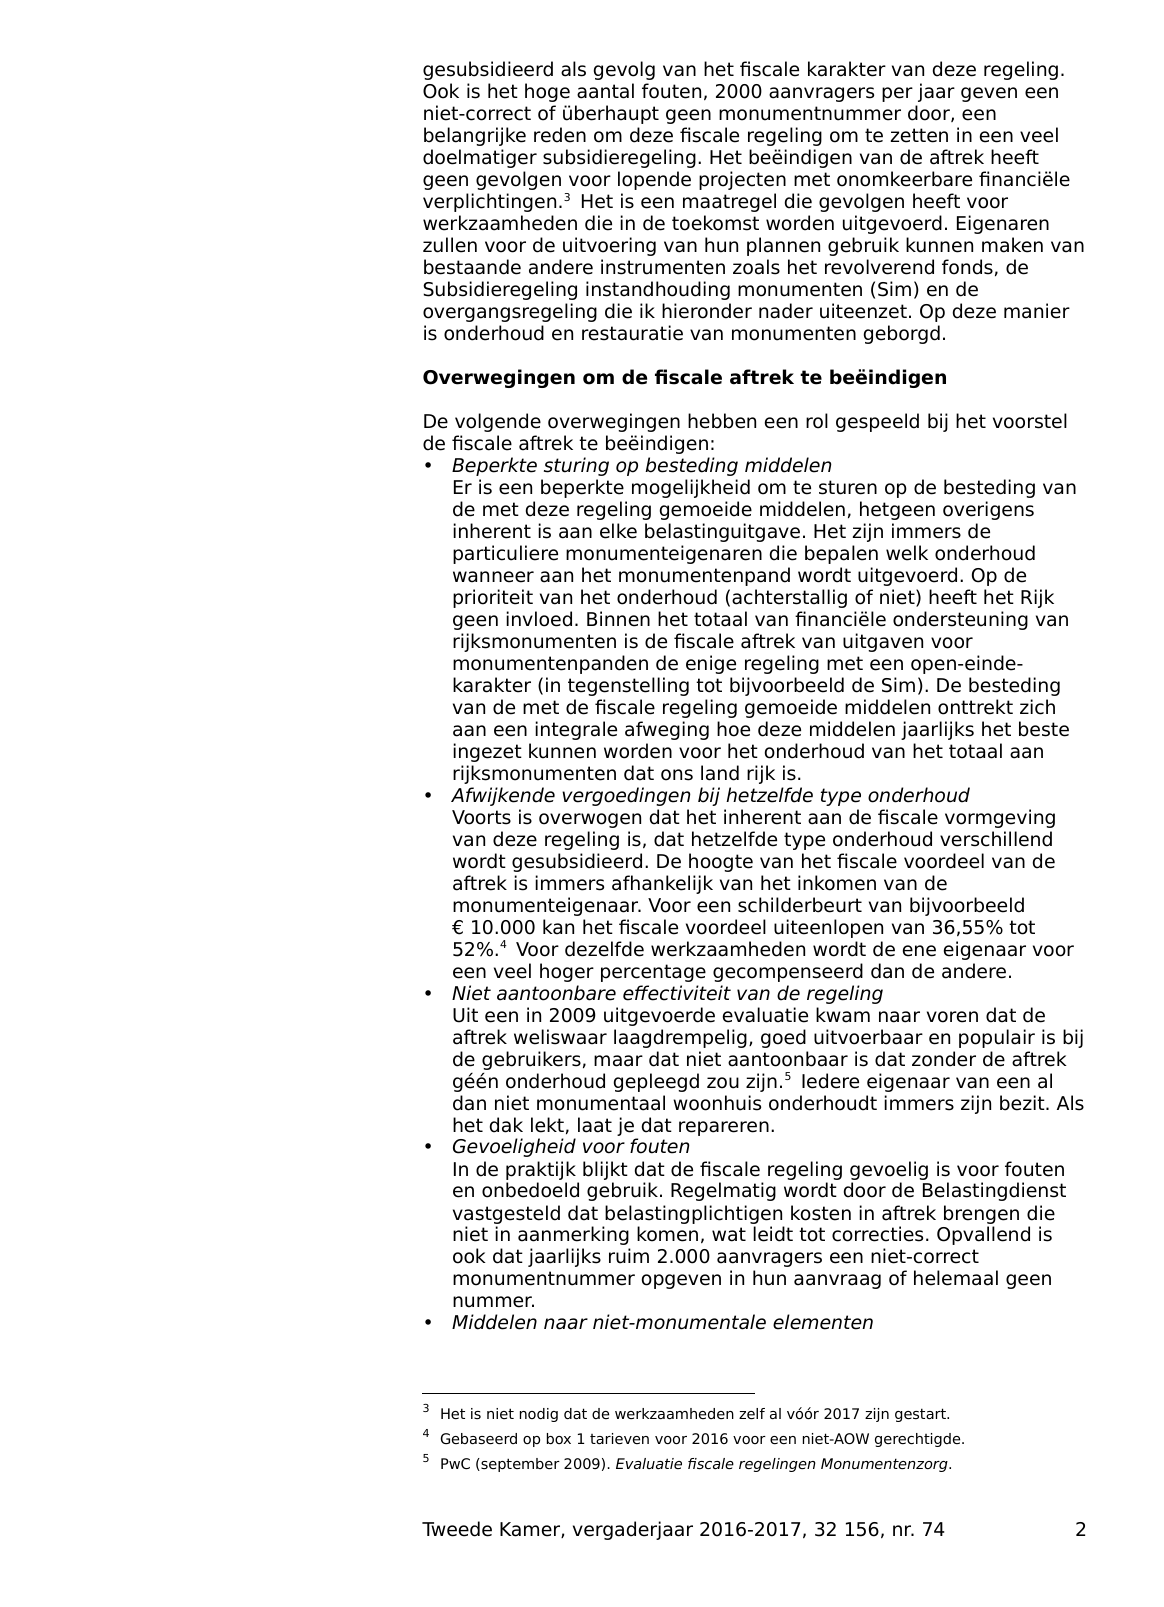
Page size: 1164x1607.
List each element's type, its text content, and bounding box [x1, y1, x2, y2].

text Gebaseerd op box 1 tarieven voor 2016 voor een niet-AOW gerechtigde. [422, 1427, 1087, 1449]
text In de praktijk blijkt dat de fiscale regeling gevoelig is voor fouten en onbedoeld gebruik. Regelmatig wordt door de Belastingdienst vastgesteld dat belastingplichtigen kosten in aftrek brengen die niet in aanmerking komen, wat leidt tot correcties. Opvallend is ook dat jaarlijks ruim 2.000 aanvragers een niet-correct monumentnummer opgeven in hun aanvraag of helemaal geen nummer. [452, 1158, 1087, 1312]
text Er is een beperkte mogelijkheid om te sturen op de besteding van de met deze regeling gemoeide middelen, hetgeen overigens inherent is aan elke belastinguitgave. Het zijn immers de particuliere monumenteigenaren die bepalen welk onderhoud wanneer aan het monumentenpand wordt uitgevoerd. Op de prioriteit van het onderhoud (achterstallig of niet) heeft het Rijk geen invloed. Binnen het totaal van financiële ondersteuning van rijksmonumenten is de fiscale aftrek van uitgaven voor monumentenpanden de enige regeling met een open-einde-karakter (in tegenstelling tot bijvoorbeeld de Sim). De besteding van de met de fiscale regeling gemoeide middelen onttrekt zich aan een integrale afweging hoe deze middelen jaarlijks het beste ingezet kunnen worden voor het onderhoud van het totaal aan rijksmonumenten dat ons land rijk is. [452, 477, 1087, 785]
text • Gevoeligheid voor fouten [422, 1136, 1087, 1158]
text Uit een in 2009 uitgevoerde evaluatie kwam naar voren dat de aftrek weliswaar laagdrempelig, goed uitvoerbaar en populair is bij de gebruikers, maar dat niet aantoonbaar is dat zonder de aftrek géén onderhoud gepleegd zou zijn. Iedere eigenaar van een al dan niet monumentaal woonhuis onderhoudt immers zijn bezit. Als het dak lekt, laat je dat repareren. [452, 1004, 1087, 1136]
text Het is niet nodig dat de werkzaamheden zelf al vóór 2017 zijn gestart. [422, 1402, 1087, 1424]
text Voorts is overwogen dat het inherent aan de fiscale vormgeving van deze regeling is, dat hetzelfde type onderhoud verschillend wordt gesubsidieerd. De hoogte van het fiscale voordeel van de aftrek is immers afhankelijk van het inkomen van de monumenteigenaar. Voor een schilderbeurt van bijvoorbeeld € 10.000 kan het fiscale voordeel uiteenlopen van 36,55% tot 52%. Voor dezelfde werkzaamheden wordt de ene eigenaar voor een veel hoger percentage gecompenseerd dan de andere. [452, 807, 1087, 983]
text • Beperkte sturing op besteding middelen [422, 455, 1087, 477]
text • Afwijkende vergoedingen bij hetzelfde type onderhoud [422, 785, 1087, 807]
text PwC (september 2009). Evaluatie fiscale regelingen Monumentenzorg. [422, 1452, 1087, 1474]
text • Niet aantoonbare effectiviteit van de regeling [422, 983, 1087, 1004]
subtitle Overwegingen om de fiscale aftrek te beëindigen [422, 367, 1087, 389]
text De volgende overwegingen hebben een rol gespeeld bij het voorstel de fiscale aftrek te beëindigen: [422, 411, 1087, 455]
text gesubsidieerd als gevolg van het fiscale karakter van deze regeling. Ook is het hoge aantal fouten, 2000 aanvragers per jaar geven een niet-correct of überhaupt geen monumentnummer door, een belangrijke reden om deze fiscale regeling om te zetten in een veel doelmatiger subsidieregeling. Het beëindigen van de aftrek heeft geen gevolgen voor lopende projecten met onomkeerbare financiële verplichtingen. Het is een maatregel die gevolgen heeft voor werkzaamheden die in de toekomst worden uitgevoerd. Eigenaren zullen voor de uitvoering van hun plannen gebruik kunnen maken van bestaande andere instrumenten zoals het revolverend fonds, de Subsidieregeling instandhouding monumenten (Sim) en de overgangsregeling die ik hieronder nader uiteenzet. Op deze manier is onderhoud en restauratie van monumenten geborgd. [422, 59, 1087, 345]
text • Middelen naar niet-monumentale elementen [422, 1312, 1087, 1334]
